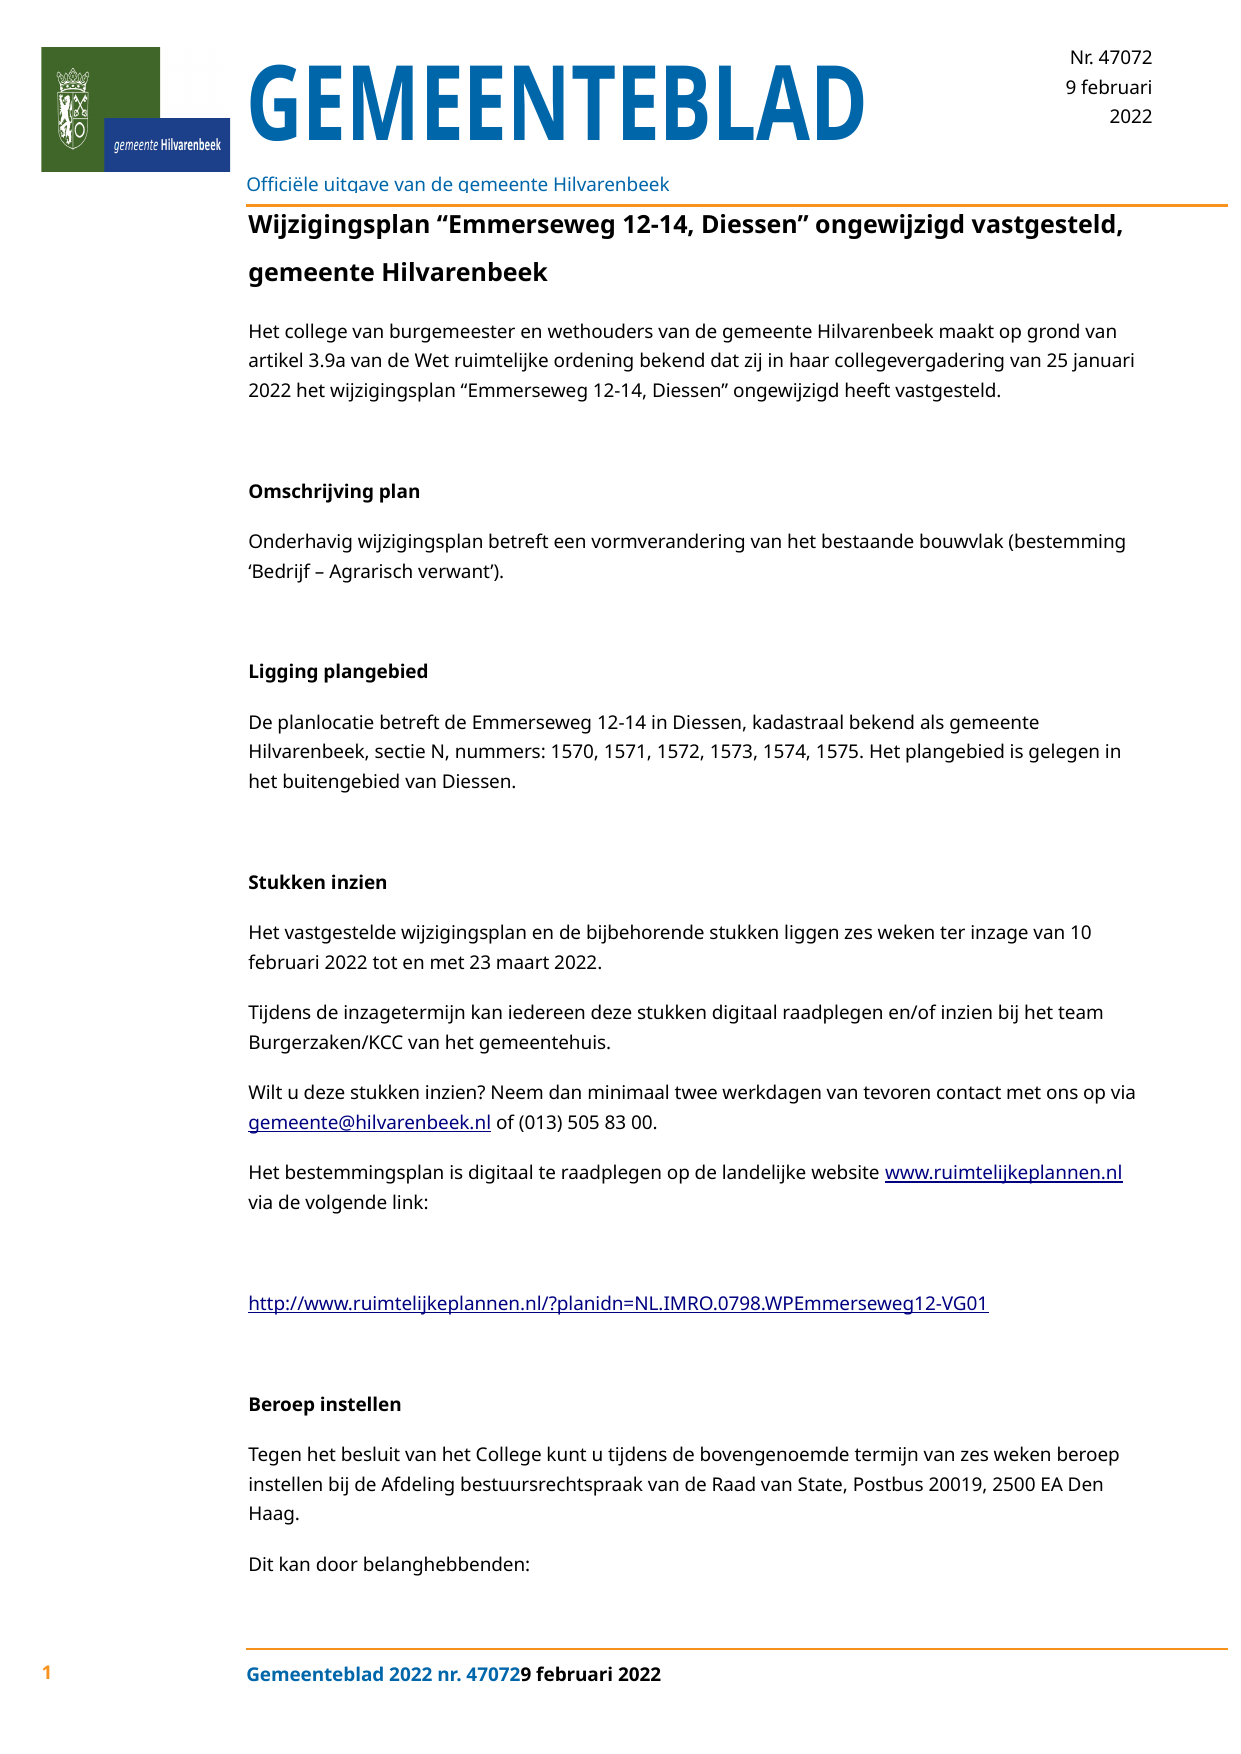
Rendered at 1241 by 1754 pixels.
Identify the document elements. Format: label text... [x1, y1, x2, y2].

text Tegen het besluit van het College kunt u tijdens de bovengenoemde termijn van zes weken beroep instellen bij de Afdeling bestuursrechtspraak van de Raad van State, Postbus 20019, 2500 EA Den Haag. [248, 1441, 1152, 1526]
text Het bestemmingsplan is digitaal te raadplegen op de landelijke website www.ruimtelijkeplannen.nl via de volgende link: [248, 1159, 1152, 1215]
text Ligging plangebied [248, 659, 1152, 684]
text Tijdens de inzagetermijn kan iedereen deze stukken digitaal raadplegen en/of inzien bij het team Burgerzaken/KCC van het gemeentehuis. [248, 999, 1152, 1055]
text Dit kan door belanghebbenden: [248, 1551, 1152, 1577]
text Het vastgestelde wijzigingsplan en de bijbehorende stukken liggen zes weken ter inzage van 10 februari 2022 tot en met 23 maart 2022. [248, 919, 1152, 975]
picture [41, 47, 231, 172]
text Beroep instellen [248, 1391, 1152, 1417]
text De planlocatie betreft de Emmerseweg 12-14 in Diessen, kadastraal bekend als gemeente Hilvarenbeek, sectie N, nummers: 1570, 1571, 1572, 1573, 1574, 1575. Het plangebied is gelegen in het buitengebied van Diessen. [248, 709, 1152, 794]
text Wijzigingsplan “Emmerseweg 12-14, Diessen” ongewijzigd vastgesteld, gemeente Hilvarenbeek [248, 207, 1152, 288]
text Stukken inzien [248, 869, 1152, 895]
text Onderhavig wijzigingsplan betreft een vormverandering van het bestaande bouwvlak (bestemming ‘Bedrijf – Agrarisch verwant’). [248, 528, 1152, 584]
text Het college van burgemeester en wethouders van de gemeente Hilvarenbeek maakt op grond van artikel 3.9a van de Wet ruimtelijke ordening bekend dat zij in haar collegevergadering van 25 januari 2022 het wijzigingsplan “Emmerseweg 12-14, Diessen” ongewijzigd heeft vastgesteld. [248, 318, 1152, 403]
text Wilt u deze stukken inzien? Neem dan minimaal twee werkdagen van tevoren contact met ons op via gemeente@hilvarenbeek.nl of (013) 505 83 00. [248, 1079, 1152, 1135]
text Omschrijving plan [248, 478, 1152, 504]
text http://www.ruimtelijkeplannen.nl/?planidn=NL.IMRO.0798.WPEmmerseweg12-VG01 [248, 1290, 1152, 1316]
